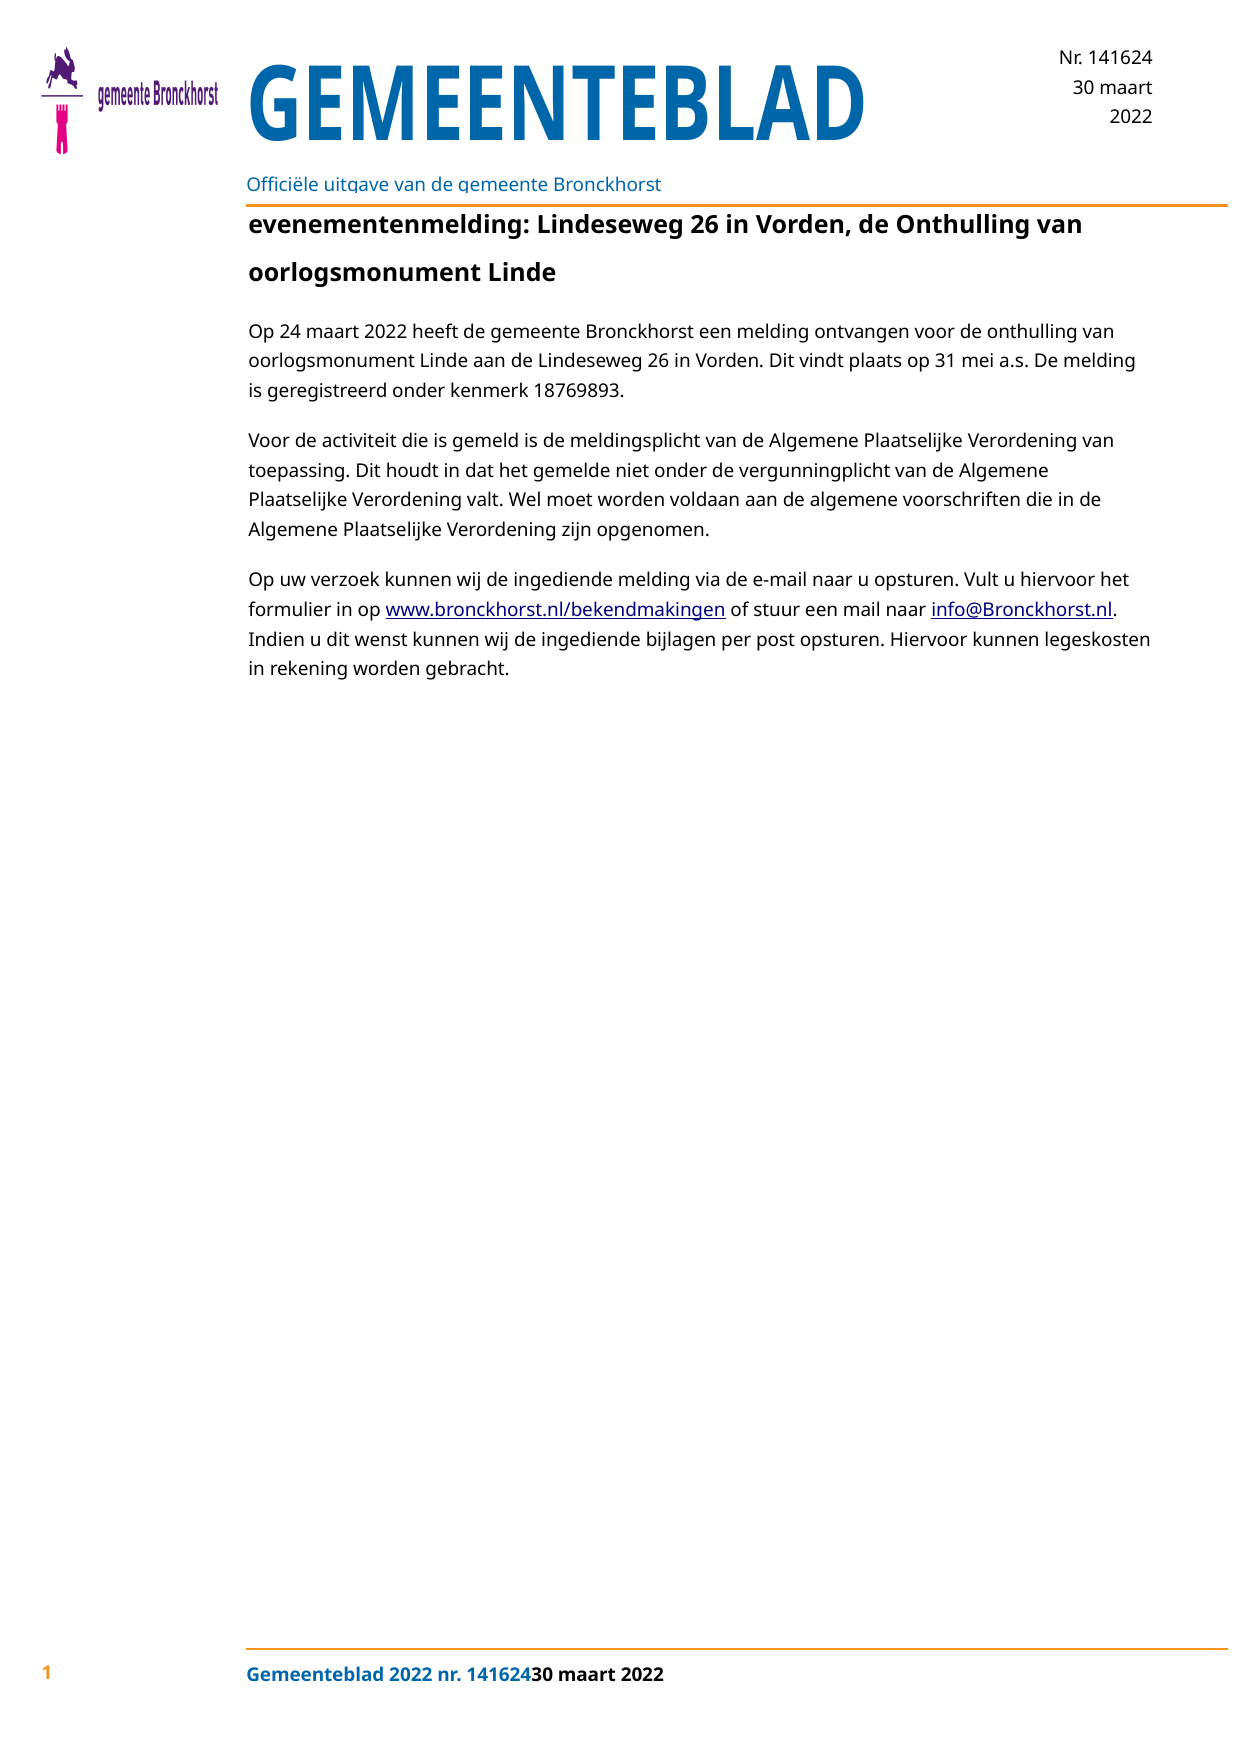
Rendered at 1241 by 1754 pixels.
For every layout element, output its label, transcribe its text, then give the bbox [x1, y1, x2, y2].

text Op 24 maart 2022 heeft de gemeente Bronckhorst een melding ontvangen voor de onthulling van oorlogsmonument Linde aan de Lindeseweg 26 in Vorden. Dit vindt plaats op 31 mei a.s. De melding is geregistreerd onder kenmerk 18769893. [248, 318, 1152, 403]
text evenementenmelding: Lindeseweg 26 in Vorden, de Onthulling van oorlogsmonument Linde [248, 207, 1152, 288]
picture [41, 47, 231, 172]
text Op uw verzoek kunnen wij de ingediende melding via de e-mail naar u opsturen. Vult u hiervoor het formulier in op www.bronckhorst.nl/bekendmakingen of stuur een mail naar info@Bronckhorst.nl. Indien u dit wenst kunnen wij de ingediende bijlagen per post opsturen. Hiervoor kunnen legeskosten in rekening worden gebracht. [248, 567, 1152, 681]
text Voor de activiteit die is gemeld is de meldingsplicht van de Algemene Plaatselijke Verordening van toepassing. Dit houdt in dat het gemelde niet onder de vergunningplicht van de Algemene Plaatselijke Verordening valt. Wel moet worden voldaan aan de algemene voorschriften die in de Algemene Plaatselijke Verordening zijn opgenomen. [248, 427, 1152, 542]
